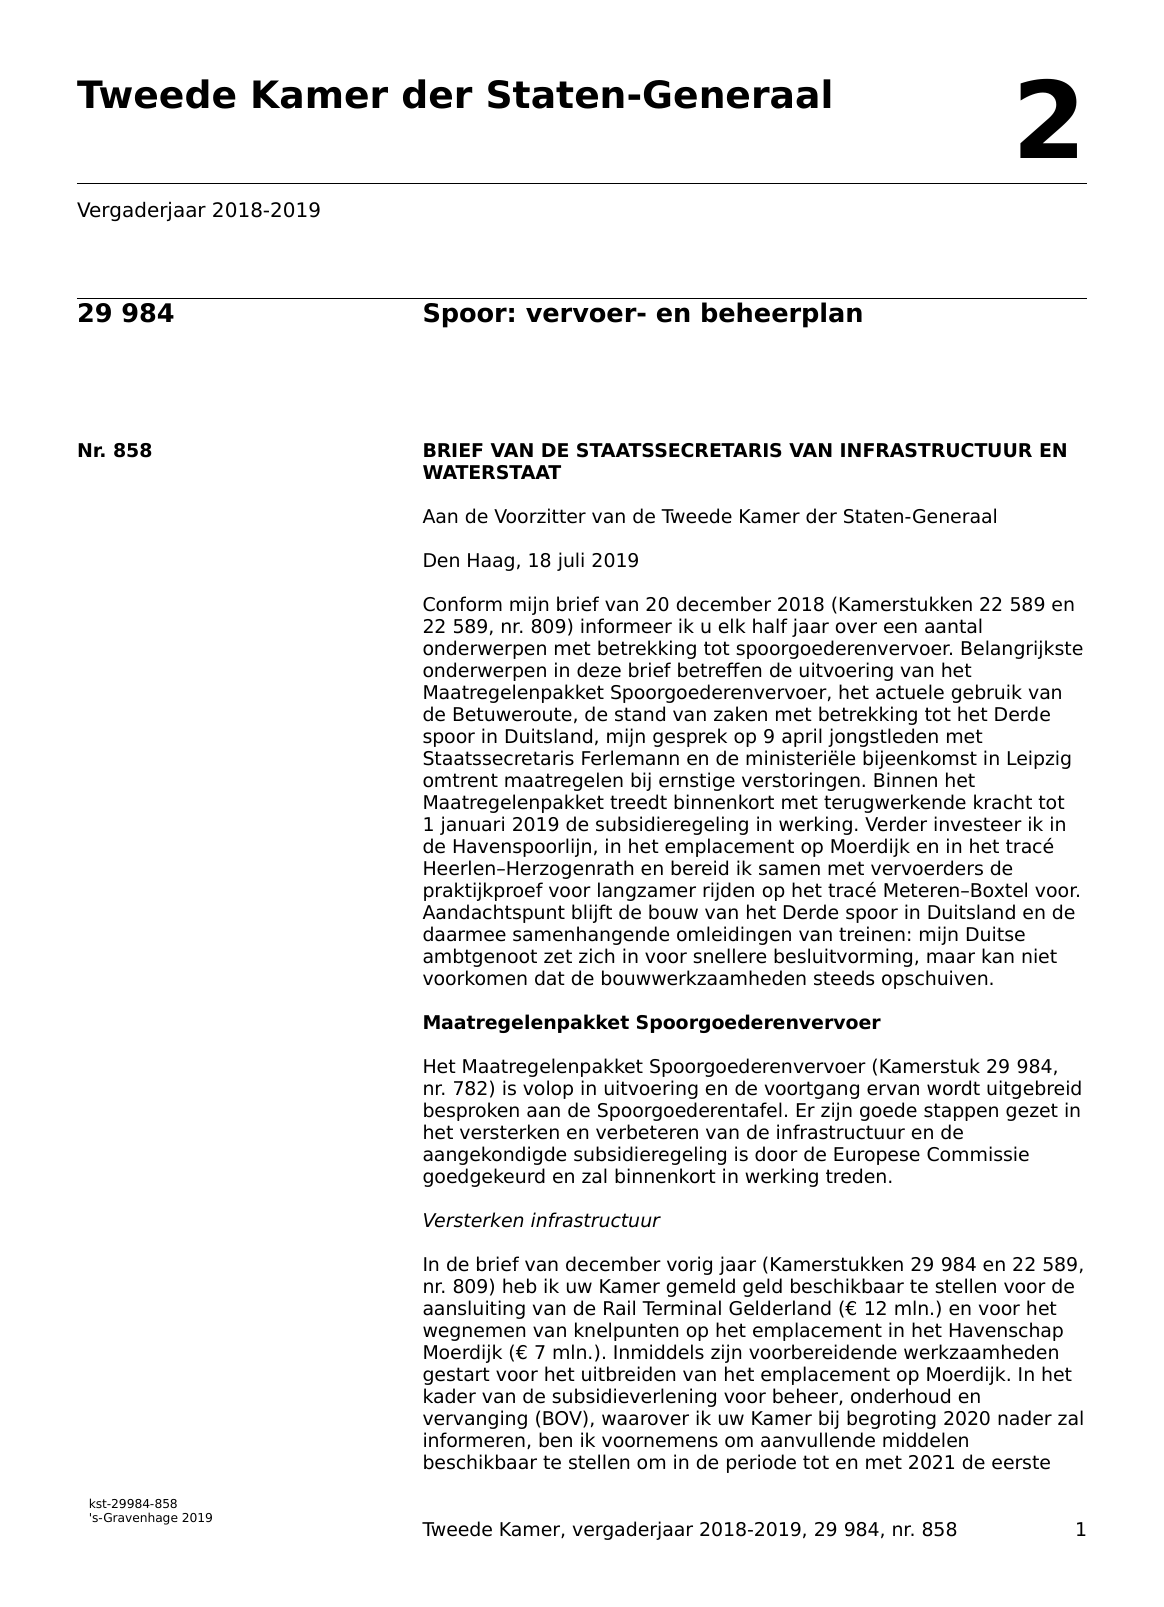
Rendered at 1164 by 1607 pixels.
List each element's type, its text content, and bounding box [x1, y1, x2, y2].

subtitle 29 984 Spoor: vervoer- en beheerplan [77, 299, 1087, 329]
table_cell Vergaderjaar 2018-2019 [77, 184, 1087, 298]
subtitle Versterken infrastructuur [422, 1210, 1087, 1232]
subtitle Nr. 858 BRIEF VAN DE STAATSSECRETARIS VAN INFRASTRUCTUUR EN WATERSTAAT [77, 440, 1087, 484]
text Aan de Voorzitter van de Tweede Kamer der Staten-Generaal [422, 506, 1087, 528]
subtitle Maatregelenpakket Spoorgoederenvervoer [422, 1012, 1087, 1034]
text Het Maatregelenpakket Spoorgoederenvervoer (Kamerstuk 29 984, nr. 782) is volop in uitvoering en de voortgang ervan wordt uitgebreid besproken aan de Spoorgoederentafel. Er zijn goede stappen gezet in het versterken en verbeteren van de infrastructuur en de aangekondigde subsidieregeling is door de Europese Commissie goedgekeurd en zal binnenkort in werking treden. [422, 1056, 1087, 1188]
table_header Tweede Kamer der Staten-Generaal [77, 59, 886, 183]
table_header 2 [886, 59, 1087, 183]
text 's-Gravenhage 2019 [88, 1511, 323, 1525]
text kst-29984-858 [88, 1497, 323, 1511]
text Conform mijn brief van 20 december 2018 (Kamerstukken 22 589 en 22 589, nr. 809) informeer ik u elk half jaar over een aantal onderwerpen met betrekking tot spoorgoederenvervoer. Belangrijkste onderwerpen in deze brief betreffen de uitvoering van het Maatregelenpakket Spoorgoederenvervoer, het actuele gebruik van de Betuweroute, de stand van zaken met betrekking tot het Derde spoor in Duitsland, mijn gesprek op 9 april jongstleden met Staatssecretaris Ferlemann en de ministeriële bijeenkomst in Leipzig omtrent maatregelen bij ernstige verstoringen. Binnen het Maatregelenpakket treedt binnenkort met terugwerkende kracht tot 1 januari 2019 de subsidieregeling in werking. Verder investeer ik in de Havenspoorlijn, in het emplacement op Moerdijk en in het tracé Heerlen–Herzogenrath en bereid ik samen met vervoerders de praktijkproef voor langzamer rijden op het tracé Meteren–Boxtel voor. Aandachtspunt blijft de bouw van het Derde spoor in Duitsland en de daarmee samenhangende omleidingen van treinen: mijn Duitse ambtgenoot zet zich in voor snellere besluitvorming, maar kan niet voorkomen dat de bouwwerkzaamheden steeds opschuiven. [422, 594, 1087, 990]
text In de brief van december vorig jaar (Kamerstukken 29 984 en 22 589, nr. 809) heb ik uw Kamer gemeld geld beschikbaar te stellen voor de aansluiting van de Rail Terminal Gelderland (€ 12 mln.) en voor het wegnemen van knelpunten op het emplacement in het Havenschap Moerdijk (€ 7 mln.). Inmiddels zijn voorbereidende werkzaamheden gestart voor het uitbreiden van het emplacement op Moerdijk. In het kader van de subsidieverlening voor beheer, onderhoud en vervanging (BOV), waarover ik uw Kamer bij begroting 2020 nader zal informeren, ben ik voornemens om aanvullende middelen beschikbaar te stellen om in de periode tot en met 2021 de eerste [422, 1254, 1087, 1474]
text Den Haag, 18 juli 2019 [422, 550, 1087, 572]
